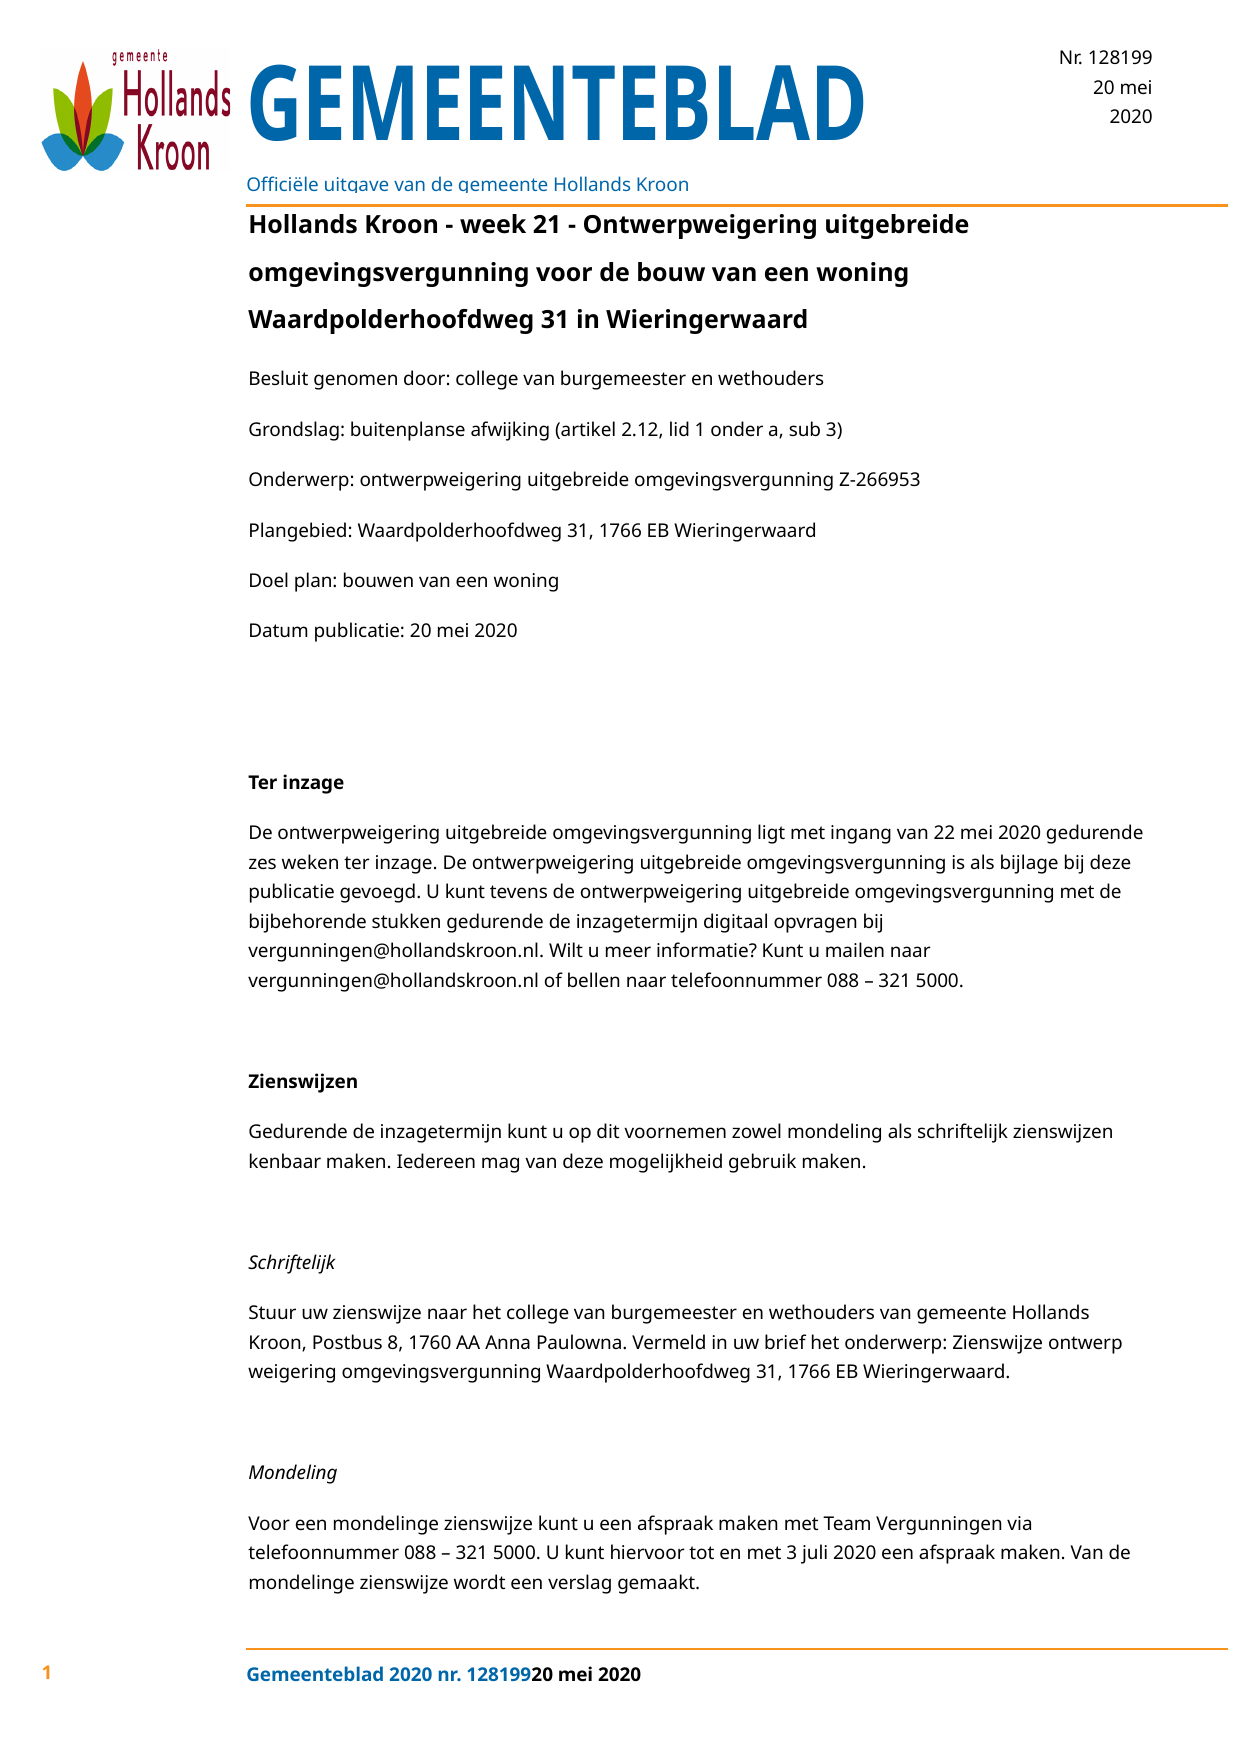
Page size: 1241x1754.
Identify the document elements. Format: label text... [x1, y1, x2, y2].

text Besluit genomen door: college van burgemeester en wethouders [248, 366, 1152, 391]
text Onderwerp: ontwerpweigering uitgebreide omgevingsvergunning Z-266953 [248, 466, 1152, 492]
text Mondeling [248, 1459, 1152, 1485]
text Stuur uw zienswijze naar het college van burgemeester en wethouders van gemeente Hollands Kroon, Postbus 8, 1760 AA Anna Paulowna. Vermeld in uw brief het onderwerp: Zienswijze ontwerp weigering omgevingsvergunning Waardpolderhoofdweg 31, 1766 EB Wieringerwaard. [248, 1299, 1152, 1384]
text De ontwerpweigering uitgebreide omgevingsvergunning ligt met ingang van 22 mei 2020 gedurende zes weken ter inzage. De ontwerpweigering uitgebreide omgevingsvergunning is als bijlage bij deze publicatie gevoegd. U kunt tevens de ontwerpweigering uitgebreide omgevingsvergunning met de bijbehorende stukken gedurende de inzagetermijn digitaal opvragen bij vergunningen@hollandskroon.nl. Wilt u meer informatie? Kunt u mailen naar vergunningen@hollandskroon.nl of bellen naar telefoonnummer 088 – 321 5000. [248, 819, 1152, 993]
text Doel plan: bouwen van een woning [248, 567, 1152, 593]
text Gedurende de inzagetermijn kunt u op dit voornemen zowel mondeling als schriftelijk zienswijzen kenbaar maken. Iedereen mag van deze mogelijkheid gebruik maken. [248, 1118, 1152, 1174]
text Voor een mondelinge zienswijze kunt u een afspraak maken met Team Vergunningen via telefoonnummer 088 – 321 5000. U kunt hiervoor tot en met 3 juli 2020 een afspraak maken. Van de mondelinge zienswijze wordt een verslag gemaakt. [248, 1510, 1152, 1594]
text Zienswijzen [248, 1068, 1152, 1094]
text Plangebied: Waardpolderhoofdweg 31, 1766 EB Wieringerwaard [248, 517, 1152, 542]
text Ter inzage [248, 769, 1152, 794]
text Datum publicatie: 20 mei 2020 [248, 618, 1152, 643]
picture [41, 47, 231, 172]
text Schriftelijk [248, 1249, 1152, 1274]
text Grondslag: buitenplanse afwijking (artikel 2.12, lid 1 onder a, sub 3) [248, 416, 1152, 442]
text Hollands Kroon - week 21 - Ontwerpweigering uitgebreide omgevingsvergunning voor de bouw van een woning Waardpolderhoofdweg 31 in Wieringerwaard [248, 207, 1152, 336]
